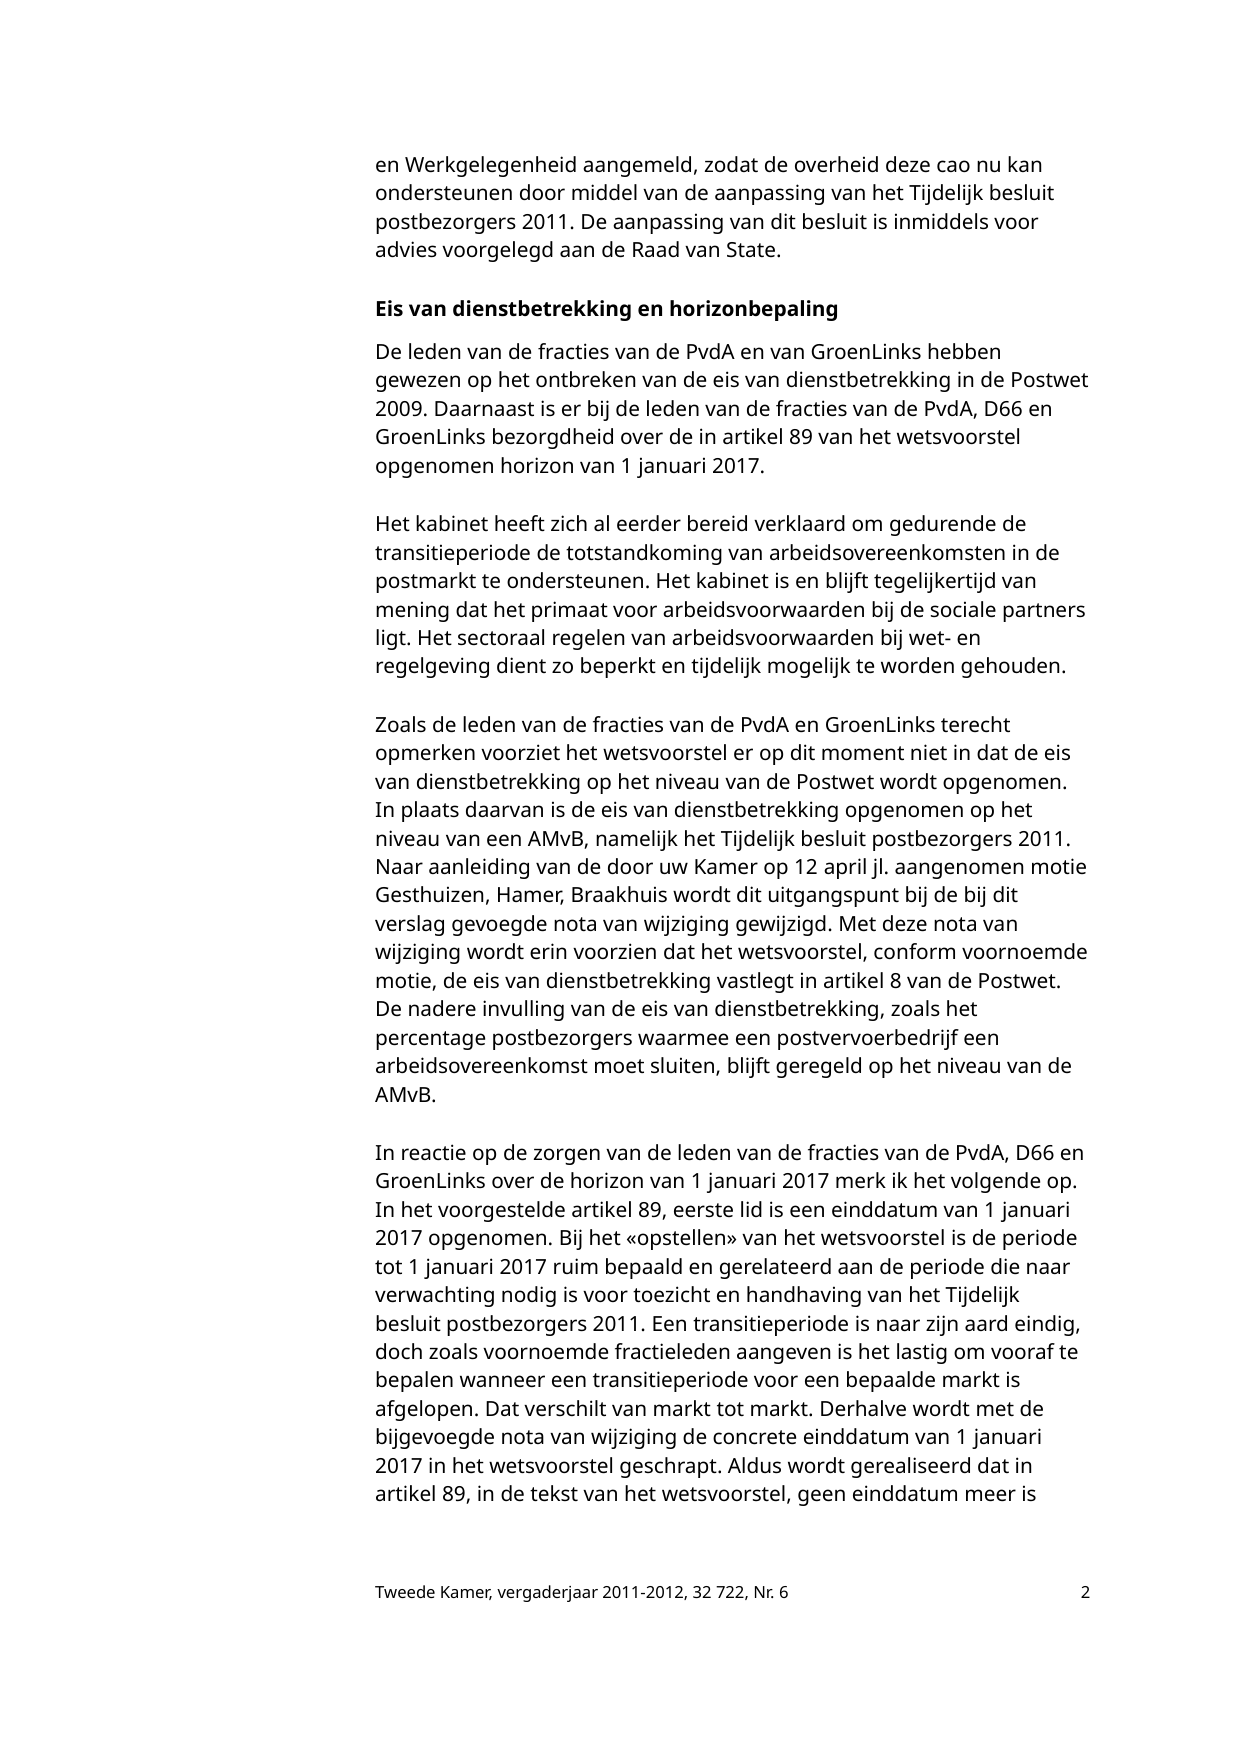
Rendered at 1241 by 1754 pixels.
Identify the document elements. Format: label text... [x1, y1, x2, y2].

text Eis van dienstbetrekking en horizonbepaling [375, 294, 1090, 322]
text en Werkgelegenheid aangemeld, zodat de overheid deze cao nu kan ondersteunen door middel van de aanpassing van het Tijdelijk besluit postbezorgers 2011. De aanpassing van dit besluit is inmiddels voor advies voorgelegd aan de Raad van State. [375, 150, 1090, 264]
text In reactie op de zorgen van de leden van de fracties van de PvdA, D66 en GroenLinks over de horizon van 1 januari 2017 merk ik het volgende op. In het voorgestelde artikel 89, eerste lid is een einddatum van 1 januari 2017 opgenomen. Bij het «opstellen» van het wetsvoorstel is de periode tot 1 januari 2017 ruim bepaald en gerelateerd aan de periode die naar verwachting nodig is voor toezicht en handhaving van het Tijdelijk besluit postbezorgers 2011. Een transitieperiode is naar zijn aard eindig, doch zoals voornoemde fractieleden aangeven is het lastig om vooraf te bepalen wanneer een transitieperiode voor een bepaalde markt is afgelopen. Dat verschilt van markt tot markt. Derhalve wordt met de bijgevoegde nota van wijziging de concrete einddatum van 1 januari 2017 in het wetsvoorstel geschrapt. Aldus wordt gerealiseerd dat in artikel 89, in de tekst van het wetsvoorstel, geen einddatum meer is [375, 1138, 1090, 1508]
text Zoals de leden van de fracties van de PvdA en GroenLinks terecht opmerken voorziet het wetsvoorstel er op dit moment niet in dat de eis van dienstbetrekking op het niveau van de Postwet wordt opgenomen. In plaats daarvan is de eis van dienstbetrekking opgenomen op het niveau van een AMvB, namelijk het Tijdelijk besluit postbezorgers 2011. Naar aanleiding van de door uw Kamer op 12 april jl. aangenomen motie Gesthuizen, Hamer, Braakhuis wordt dit uitgangspunt bij de bij dit verslag gevoegde nota van wijziging gewijzigd. Met deze nota van wijziging wordt erin voorzien dat het wetsvoorstel, conform voornoemde motie, de eis van dienstbetrekking vastlegt in artikel 8 van de Postwet. De nadere invulling van de eis van dienstbetrekking, zoals het percentage postbezorgers waarmee een postvervoerbedrijf een arbeidsovereenkomst moet sluiten, blijft geregeld op het niveau van de AMvB. [375, 710, 1090, 1108]
text De leden van de fracties van de PvdA en van GroenLinks hebben gewezen op het ontbreken van de eis van dienstbetrekking in de Postwet 2009. Daarnaast is er bij de leden van de fracties van de PvdA, D66 en GroenLinks bezorgdheid over de in artikel 89 van het wetsvoorstel opgenomen horizon van 1 januari 2017. [375, 337, 1090, 479]
text Het kabinet heeft zich al eerder bereid verklaard om gedurende de transitieperiode de totstandkoming van arbeidsovereenkomsten in de postmarkt te ondersteunen. Het kabinet is en blijft tegelijkertijd van mening dat het primaat voor arbeidsvoorwaarden bij de sociale partners ligt. Het sectoraal regelen van arbeidsvoorwaarden bij wet- en regelgeving dient zo beperkt en tijdelijk mogelijk te worden gehouden. [375, 509, 1090, 680]
